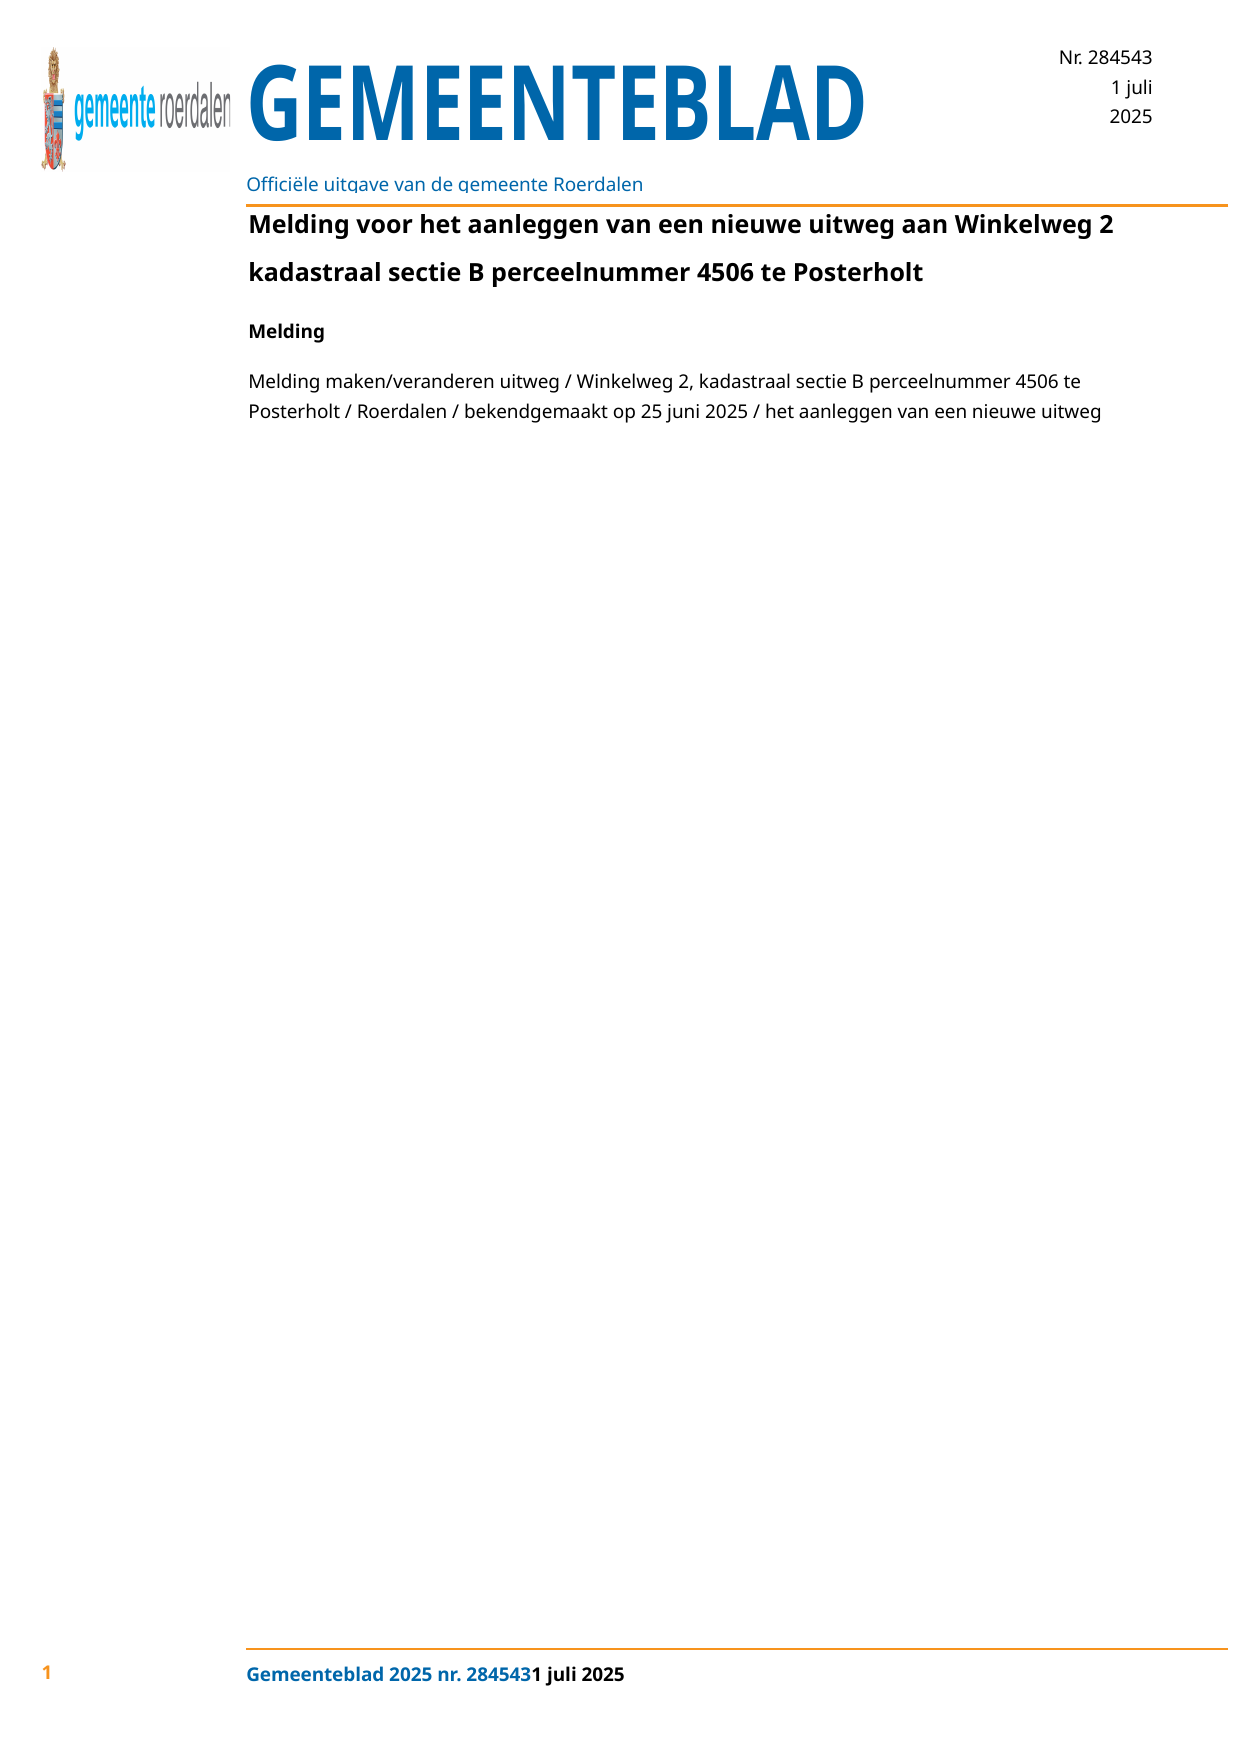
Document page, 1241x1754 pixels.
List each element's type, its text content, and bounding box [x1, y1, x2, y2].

text Melding maken/veranderen uitweg / Winkelweg 2, kadastraal sectie B perceelnummer 4506 te Posterholt / Roerdalen / bekendgemaakt op 25 juni 2025 / het aanleggen van een nieuwe uitweg [248, 368, 1152, 424]
picture [41, 47, 231, 172]
text Melding [248, 318, 1152, 344]
text Melding voor het aanleggen van een nieuwe uitweg aan Winkelweg 2 kadastraal sectie B perceelnummer 4506 te Posterholt [248, 207, 1152, 288]
